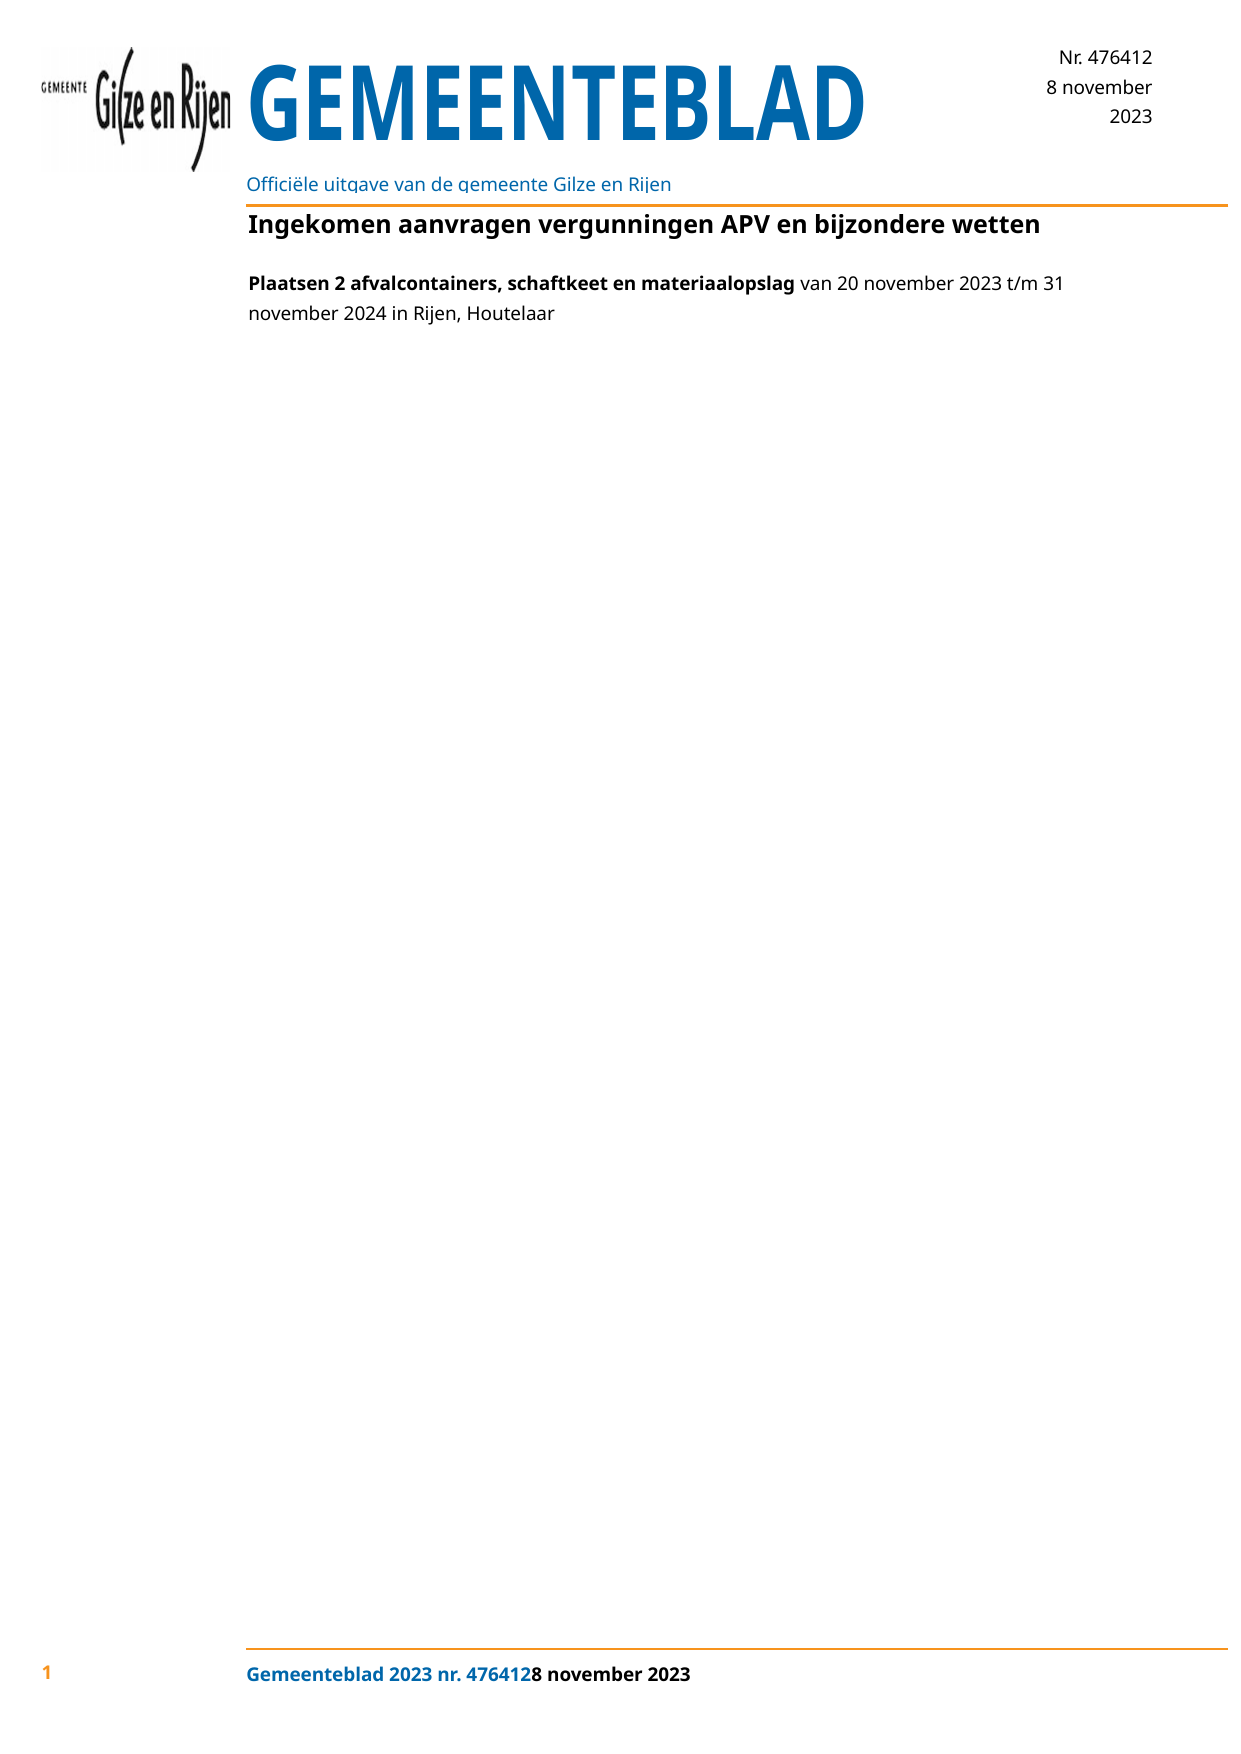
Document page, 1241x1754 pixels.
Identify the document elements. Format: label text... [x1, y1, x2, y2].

text Plaatsen 2 afvalcontainers, schaftkeet en materiaalopslag van 20 november 2023 t/m 31 november 2024 in Rijen, Houtelaar [248, 270, 1152, 326]
text Ingekomen aanvragen vergunningen APV en bijzondere wetten [248, 207, 1152, 241]
picture [41, 47, 231, 172]
